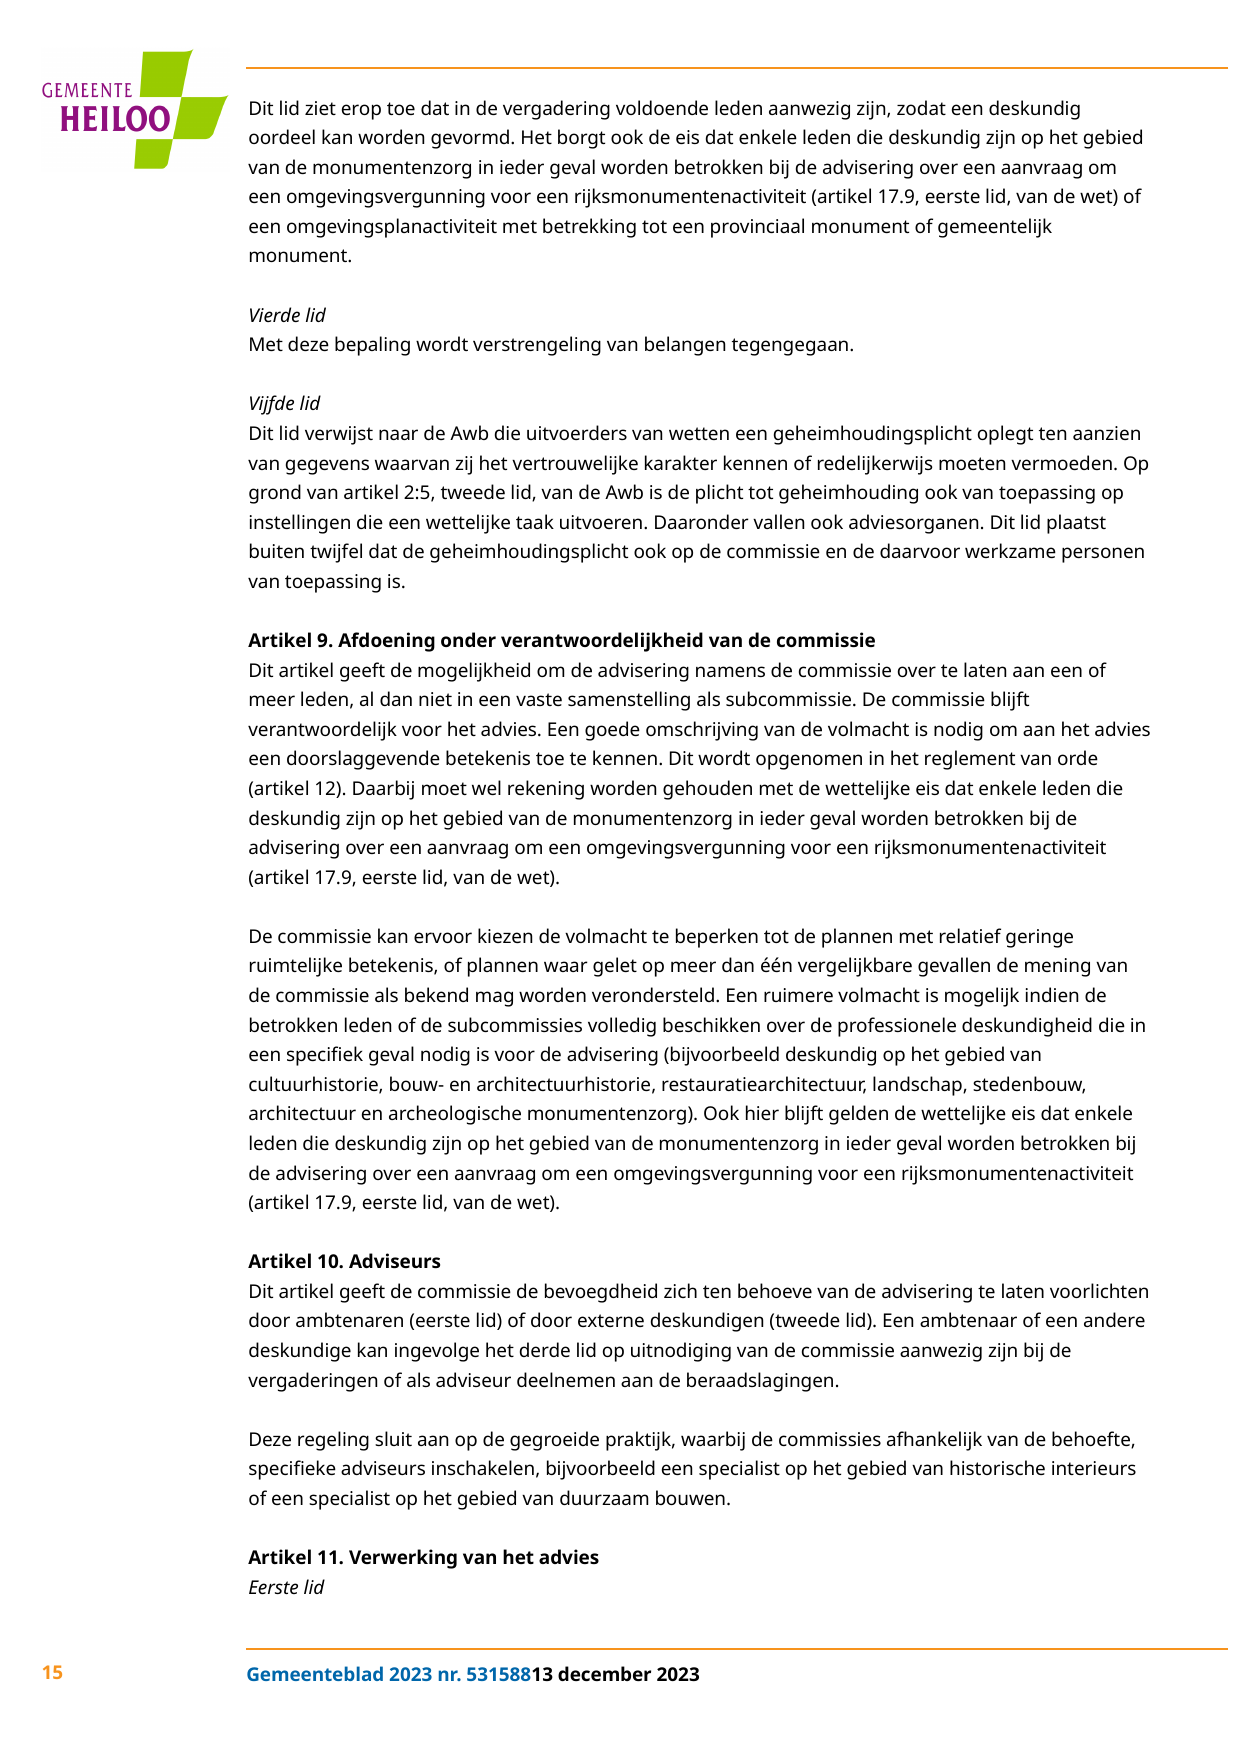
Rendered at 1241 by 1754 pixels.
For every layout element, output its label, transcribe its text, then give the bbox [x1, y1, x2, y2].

text Vijfde lid [248, 391, 1152, 416]
text Eerste lid [248, 1574, 1152, 1600]
text Artikel 9. Afdoening onder verantwoordelijkheid van de commissie [248, 627, 1152, 653]
text Deze regeling sluit aan op de gegroeide praktijk, waarbij de commissies afhankelijk van de behoefte, specifieke adviseurs inschakelen, bijvoorbeeld een specialist op het gebied van historische interieurs of een specialist op het gebied van duurzaam bouwen. [248, 1426, 1152, 1511]
text Vierde lid [248, 302, 1152, 328]
text Met deze bepaling wordt verstrengeling van belangen tegengegaan. [248, 331, 1152, 357]
picture [41, 47, 231, 172]
text Dit lid verwijst naar de Awb die uitvoerders van wetten een geheimhoudingsplicht oplegt ten aanzien van gegevens waarvan zij het vertrouwelijke karakter kennen of redelijkerwijs moeten vermoeden. Op grond van artikel 2:5, tweede lid, van de Awb is de plicht tot geheimhouding ook van toepassing op instellingen die een wettelijke taak uitvoeren. Daaronder vallen ook adviesorganen. Dit lid plaatst buiten twijfel dat de geheimhoudingsplicht ook op de commissie en de daarvoor werkzame personen van toepassing is. [248, 420, 1152, 594]
text De commissie kan ervoor kiezen de volmacht te beperken tot de plannen met relatief geringe ruimtelijke betekenis, of plannen waar gelet op meer dan één vergelijkbare gevallen de mening van de commissie als bekend mag worden verondersteld. Een ruimere volmacht is mogelijk indien de betrokken leden of de subcommissies volledig beschikken over de professionele deskundigheid die in een specifiek geval nodig is voor de advisering (bijvoorbeeld deskundig op het gebied van cultuurhistorie, bouw- en architectuurhistorie, restauratiearchitectuur, landschap, stedenbouw, architectuur en archeologische monumentenzorg). Ook hier blijft gelden de wettelijke eis dat enkele leden die deskundig zijn op het gebied van de monumentenzorg in ieder geval worden betrokken bij de advisering over een aanvraag om een omgevingsvergunning voor een rijksmonumentenactiviteit (artikel 17.9, eerste lid, van de wet). [248, 923, 1152, 1215]
text Artikel 10. Adviseurs [248, 1248, 1152, 1274]
text Dit artikel geeft de mogelijkheid om de advisering namens de commissie over te laten aan een of meer leden, al dan niet in een vaste samenstelling als subcommissie. De commissie blijft verantwoordelijk voor het advies. Een goede omschrijving van de volmacht is nodig om aan het advies een doorslaggevende betekenis toe te kennen. Dit wordt opgenomen in het reglement van orde (artikel 12). Daarbij moet wel rekening worden gehouden met de wettelijke eis dat enkele leden die deskundig zijn op het gebied van de monumentenzorg in ieder geval worden betrokken bij de advisering over een aanvraag om een omgevingsvergunning voor een rijksmonumentenactiviteit (artikel 17.9, eerste lid, van de wet). [248, 657, 1152, 890]
text Dit lid ziet erop toe dat in de vergadering voldoende leden aanwezig zijn, zodat een deskundig oordeel kan worden gevormd. Het borgt ook de eis dat enkele leden die deskundig zijn op het gebied van de monumentenzorg in ieder geval worden betrokken bij de advisering over een aanvraag om een omgevingsvergunning voor een rijksmonumentenactiviteit (artikel 17.9, eerste lid, van de wet) of een omgevingsplanactiviteit met betrekking tot een provinciaal monument of gemeentelijk monument. [248, 95, 1152, 268]
text Artikel 11. Verwerking van het advies [248, 1544, 1152, 1570]
text Dit artikel geeft de commissie de bevoegdheid zich ten behoeve van de advisering te laten voorlichten door ambtenaren (eerste lid) of door externe deskundigen (tweede lid). Een ambtenaar of een andere deskundige kan ingevolge het derde lid op uitnodiging van de commissie aanwezig zijn bij de vergaderingen of als adviseur deelnemen aan de beraadslagingen. [248, 1278, 1152, 1393]
